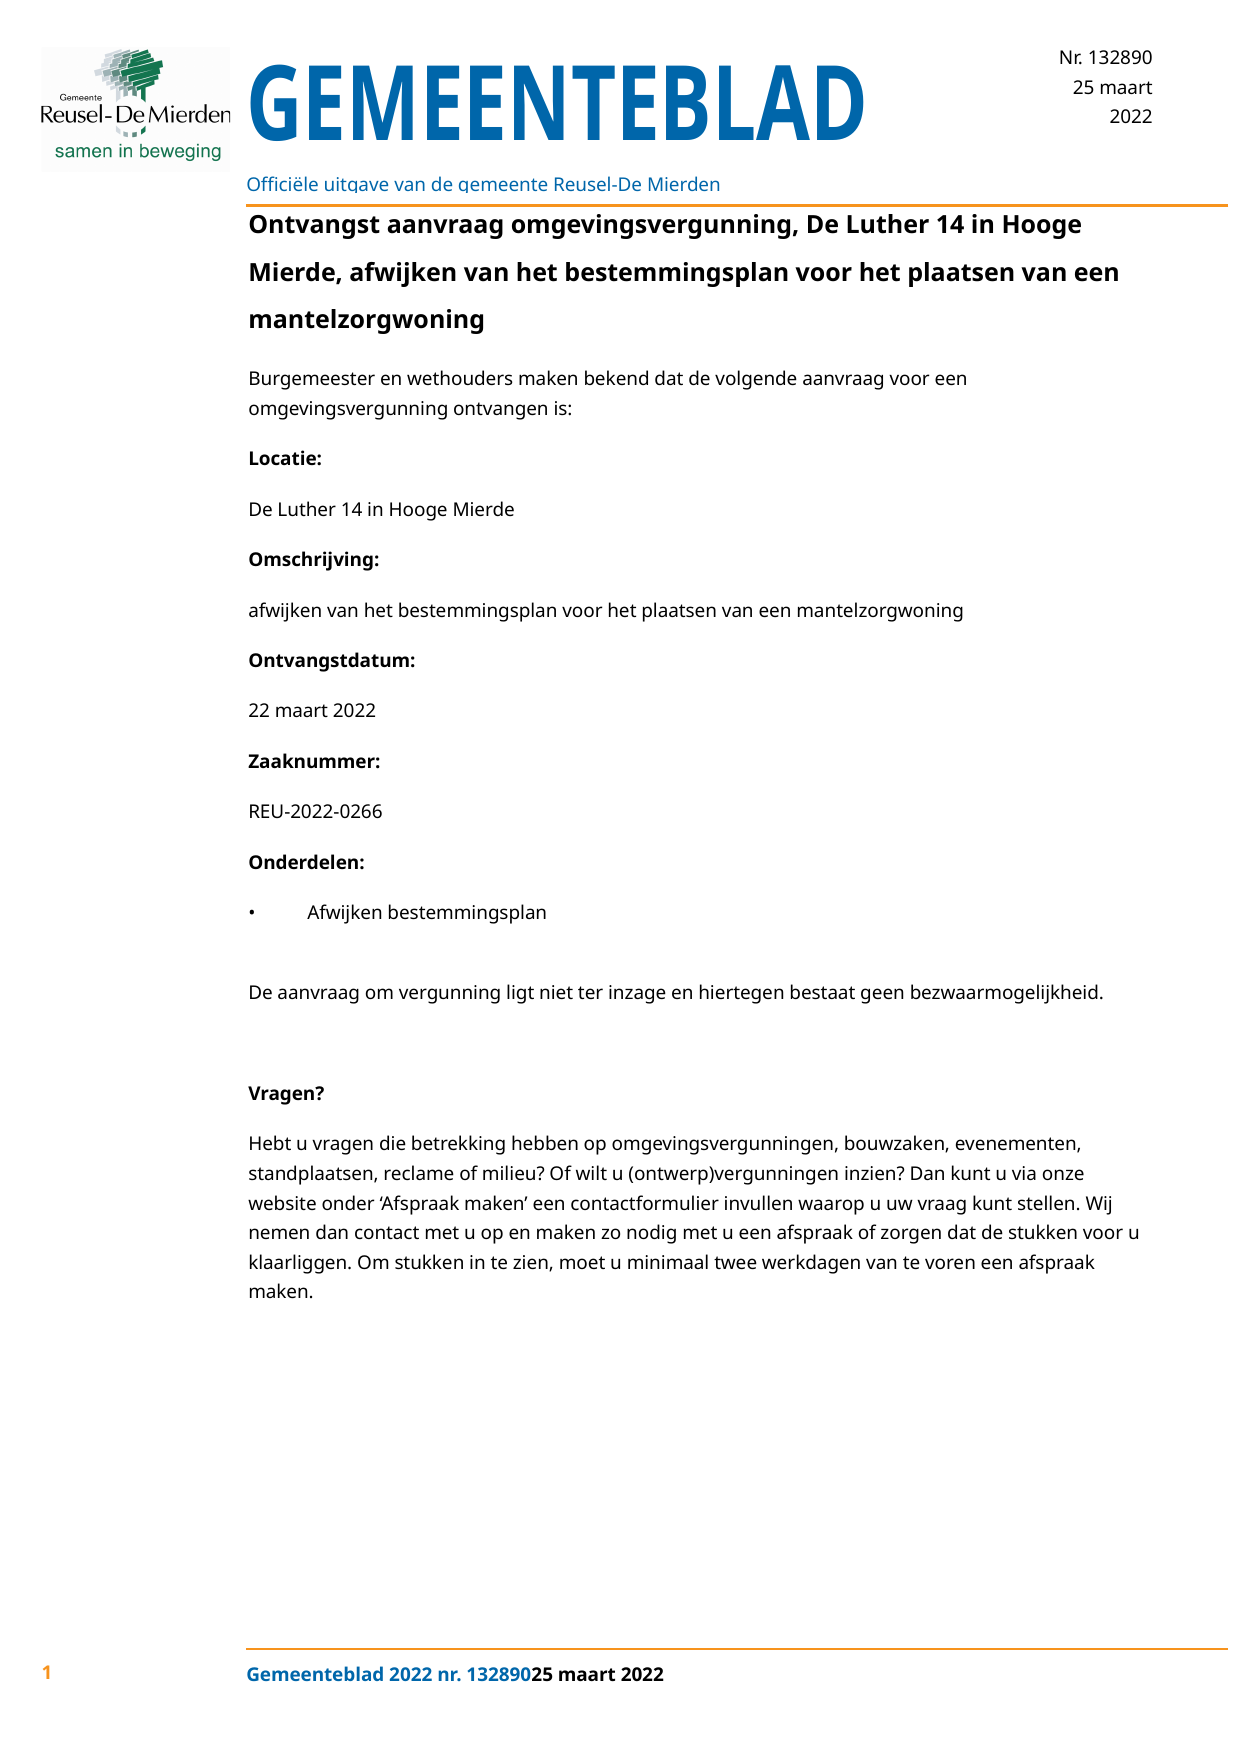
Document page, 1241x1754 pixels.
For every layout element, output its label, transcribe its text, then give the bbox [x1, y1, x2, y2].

picture [41, 47, 231, 172]
text Hebt u vragen die betrekking hebben op omgevingsvergunningen, bouwzaken, evenementen, standplaatsen, reclame of milieu? Of wilt u (ontwerp)vergunningen inzien? Dan kunt u via onze website onder ‘Afspraak maken’ een contactformulier invullen waarop u uw vraag kunt stellen. Wij nemen dan contact met u op en maken zo nodig met u een afspraak of zorgen dat de stukken voor u klaarliggen. Om stukken in te zien, moet u minimaal twee werkdagen van te voren een afspraak maken. [248, 1131, 1152, 1304]
text Zaaknummer: [248, 748, 1152, 774]
list Afwijken bestemmingsplan [248, 899, 1152, 925]
text De aanvraag om vergunning ligt niet ter inzage en hiertegen bestaat geen bezwaarmogelijkheid. [248, 979, 1152, 1005]
text Ontvangst aanvraag omgevingsvergunning, De Luther 14 in Hooge Mierde, afwijken van het bestemmingsplan voor het plaatsen van een mantelzorgwoning [248, 207, 1152, 336]
text Vragen? [248, 1080, 1152, 1106]
text Locatie: [248, 446, 1152, 471]
text 22 maart 2022 [248, 698, 1152, 723]
text REU-2022-0266 [248, 798, 1152, 824]
text De Luther 14 in Hooge Mierde [248, 496, 1152, 522]
text Onderdelen: [248, 849, 1152, 874]
text Ontvangstdatum: [248, 647, 1152, 673]
text afwijken van het bestemmingsplan voor het plaatsen van een mantelzorgwoning [248, 597, 1152, 622]
text Burgemeester en wethouders maken bekend dat de volgende aanvraag voor een omgevingsvergunning ontvangen is: [248, 366, 1152, 421]
text Omschrijving: [248, 546, 1152, 572]
